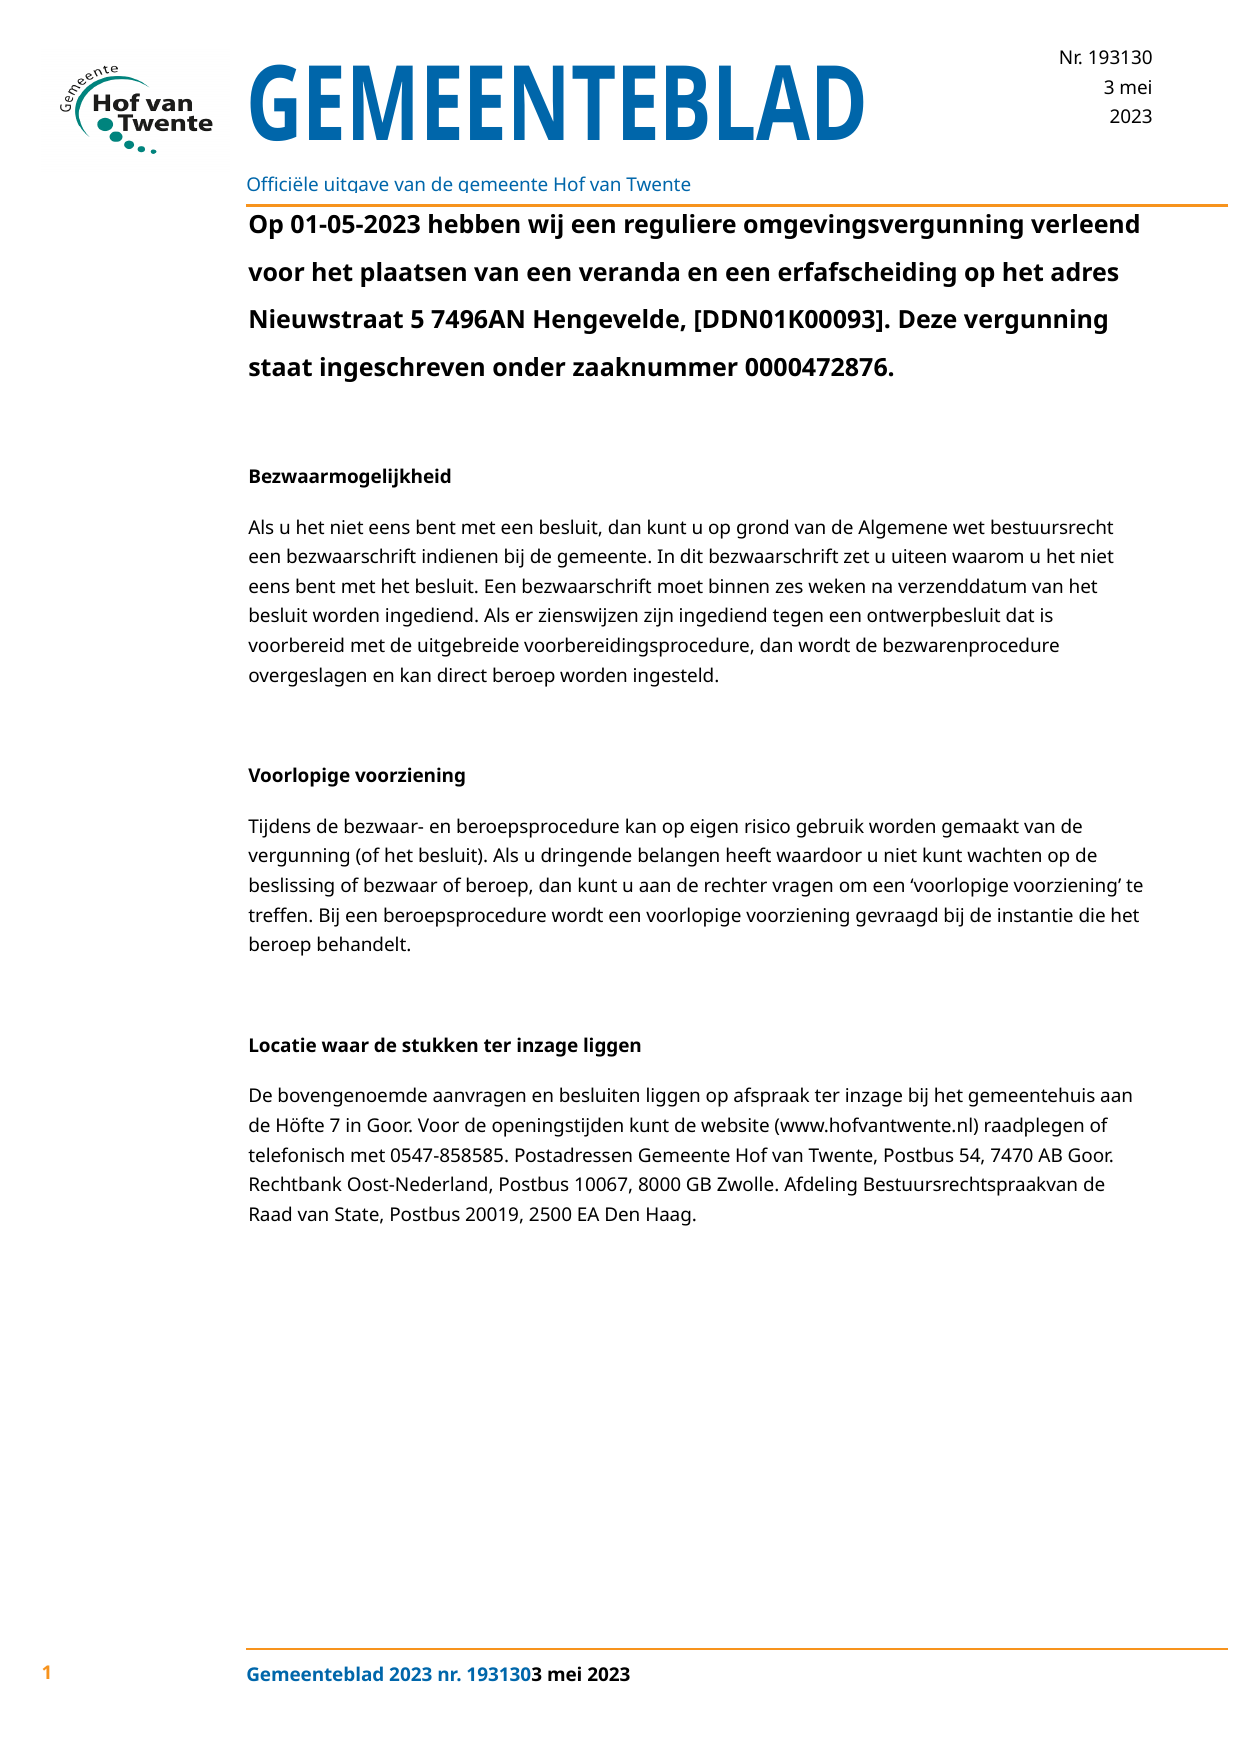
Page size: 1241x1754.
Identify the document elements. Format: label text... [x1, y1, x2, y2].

text Als u het niet eens bent met een besluit, dan kunt u op grond van de Algemene wet bestuursrecht een bezwaarschrift indienen bij de gemeente. In dit bezwaarschrift zet u uiteen waarom u het niet eens bent met het besluit. Een bezwaarschrift moet binnen zes weken na verzenddatum van het besluit worden ingediend. Als er zienswijzen zijn ingediend tegen een ontwerpbesluit dat is voorbereid met de uitgebreide voorbereidingsprocedure, dan wordt de bezwarenprocedure overgeslagen en kan direct beroep worden ingesteld. [248, 514, 1152, 688]
text Op 01-05-2023 hebben wij een reguliere omgevingsvergunning verleend voor het plaatsen van een veranda en een erfafscheiding op het adres Nieuwstraat 5 7496AN Hengevelde, [DDN01K00093]. Deze vergunning staat ingeschreven onder zaaknummer 0000472876. [248, 207, 1152, 384]
text De bovengenoemde aanvragen en besluiten liggen op afspraak ter inzage bij het gemeentehuis aan de Höfte 7 in Goor. Voor de openingstijden kunt de website (www.hofvantwente.nl) raadplegen of telefonisch met 0547-858585. Postadressen Gemeente Hof van Twente, Postbus 54, 7470 AB Goor. Rechtbank Oost-Nederland, Postbus 10067, 8000 GB Zwolle. Afdeling Bestuursrechtspraakvan de Raad van State, Postbus 20019, 2500 EA Den Haag. [248, 1083, 1152, 1227]
text Bezwaarmogelijkheid [248, 463, 1152, 489]
text Tijdens de bezwaar- en beroepsprocedure kan op eigen risico gebruik worden gemaakt van de vergunning (of het besluit). Als u dringende belangen heeft waardoor u niet kunt wachten op de beslissing of bezwaar of beroep, dan kunt u aan de rechter vragen om een ‘voorlopige voorziening’ te treffen. Bij een beroepsprocedure wordt een voorlopige voorziening gevraagd bij de instantie die het beroep behandelt. [248, 813, 1152, 957]
text Voorlopige voorziening [248, 763, 1152, 788]
picture [41, 47, 231, 172]
text Locatie waar de stukken ter inzage liggen [248, 1032, 1152, 1058]
